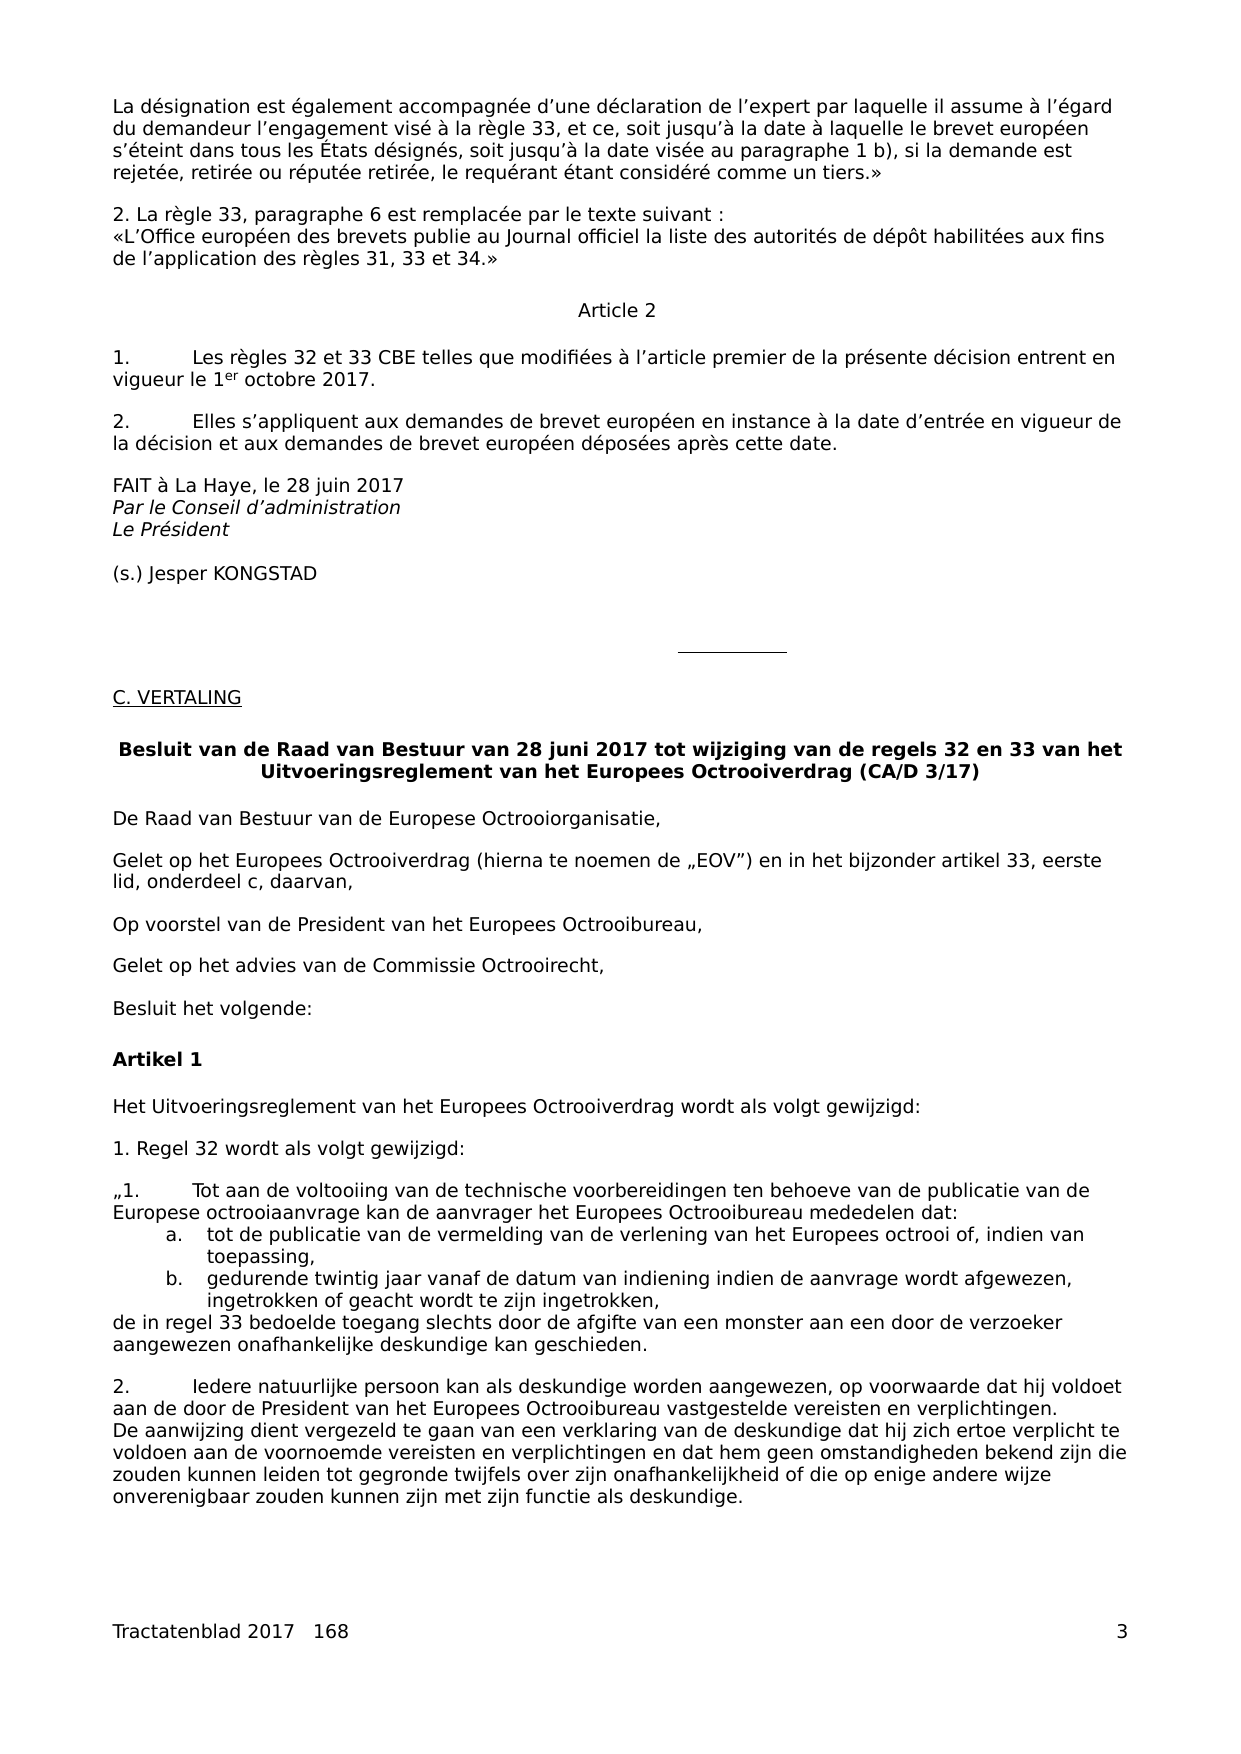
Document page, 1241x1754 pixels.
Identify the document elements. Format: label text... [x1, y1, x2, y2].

text 2. Iedere natuurlijke persoon kan als deskundige worden aangewezen, op voorwaarde dat hij voldoet aan de door de President van het Europees Octrooibureau vastgestelde vereisten en verplichtingen. [112, 1376, 1128, 1420]
text 1. Regel 32 wordt als volgt gewijzigd: [112, 1138, 1128, 1160]
text Par le Conseil d’administration Le Président (s.) Jesper KONGSTAD [112, 497, 1128, 584]
text Gelet op het advies van de Commissie Octrooirecht, [112, 955, 1128, 977]
subtitle Artikel 1 [112, 1049, 1128, 1071]
text 2. Elles s’appliquent aux demandes de brevet européen en instance à la date d’entrée en vigueur de la décision et aux demandes de brevet européen déposées après cette date. [112, 411, 1128, 455]
subtitle Article 2 [112, 300, 1128, 322]
text „1. Tot aan de voltooiing van de technische voorbereidingen ten behoeve van de publicatie van de Europese octrooiaanvrage kan de aanvrager het Europees Octrooibureau mededelen dat: [112, 1180, 1128, 1224]
text «L’Office européen des brevets publie au Journal officiel la liste des autorités de dépôt habilitées aux fins de l’application des règles 31, 33 et 34.» [112, 226, 1128, 270]
text Het Uitvoeringsreglement van het Europees Octrooiverdrag wordt als volgt gewijzigd: [112, 1096, 1128, 1118]
text De aanwijzing dient vergezeld te gaan van een verklaring van de deskundige dat hij zich ertoe verplicht te voldoen aan de voornoemde vereisten en verplichtingen en dat hem geen omstandigheden bekend zijn die zouden kunnen leiden tot gegronde twijfels over zijn onafhankelijkheid of die op enige andere wijze onverenigbaar zouden kunnen zijn met zijn functie als deskundige. [112, 1420, 1128, 1508]
text Op voorstel van de President van het Europees Octrooibureau, [112, 913, 1128, 935]
text La désignation est également accompagnée d’une déclaration de l’expert par laquelle il assume à l’égard du demandeur l’engagement visé à la règle 33, et ce, soit jusqu’à la date à laquelle le brevet européen s’éteint dans tous les États désignés, soit jusqu’à la date visée au paragraphe 1 b), si la demande est rejetée, retirée ou réputée retirée, le requérant étant considéré comme un tiers.» [112, 96, 1128, 184]
text Gelet op het Europees Octrooiverdrag (hierna te noemen de „EOV”) en in het bijzonder artikel 33, eerste lid, onderdeel c, daarvan, [112, 849, 1128, 893]
text De Raad van Bestuur van de Europese Octrooiorganisatie, [112, 807, 1128, 829]
text 1. Les règles 32 et 33 CBE telles que modifiées à l’article premier de la présente décision entrent en vigueur le 1er octobre 2017. [112, 347, 1128, 391]
text de in regel 33 bedoelde toegang slechts door de afgifte van een monster aan een door de verzoeker aangewezen onafhankelijke deskundige kan geschieden. [112, 1312, 1128, 1356]
text Besluit het volgende: [112, 997, 1128, 1019]
text 2. La règle 33, paragraphe 6 est remplacée par le texte suivant : [112, 204, 1128, 226]
subtitle C. VERTALING [112, 687, 1128, 708]
text b. gedurende twintig jaar vanaf de datum van indiening indien de aanvrage wordt afgewezen, ingetrokken of geacht wordt te zijn ingetrokken, [165, 1268, 1128, 1312]
subtitle Besluit van de Raad van Bestuur van 28 juni 2017 tot wijziging van de regels 32 en 33 van het Uitvoeringsreglement van het Europees Octrooiverdrag (CA/D 3/17) [112, 738, 1128, 782]
text a. tot de publicatie van de vermelding van de verlening van het Europees octrooi of, indien van toepassing, [165, 1224, 1128, 1268]
text FAIT à La Haye, le 28 juin 2017 [112, 475, 1128, 497]
